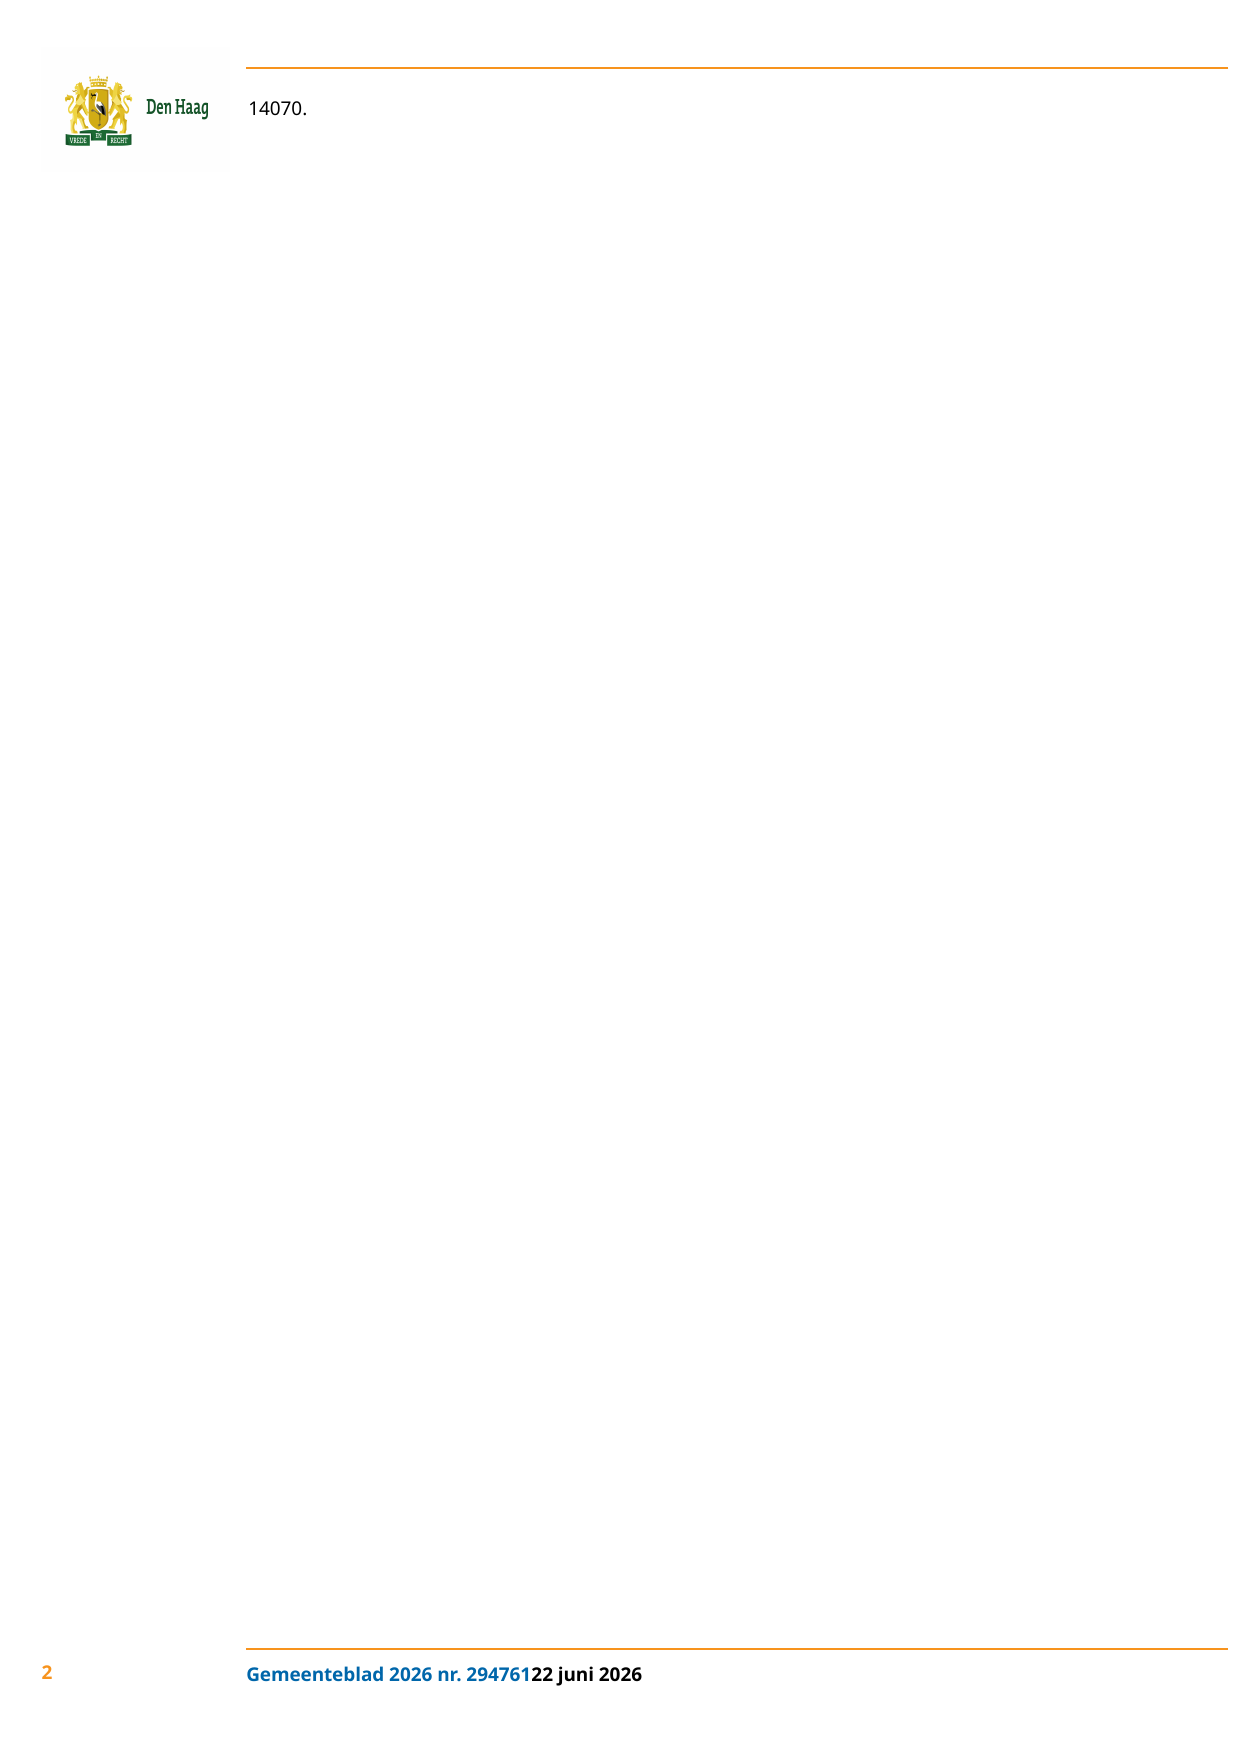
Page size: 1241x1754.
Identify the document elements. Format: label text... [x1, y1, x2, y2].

picture [41, 47, 231, 172]
text 14070. [248, 95, 1152, 121]
